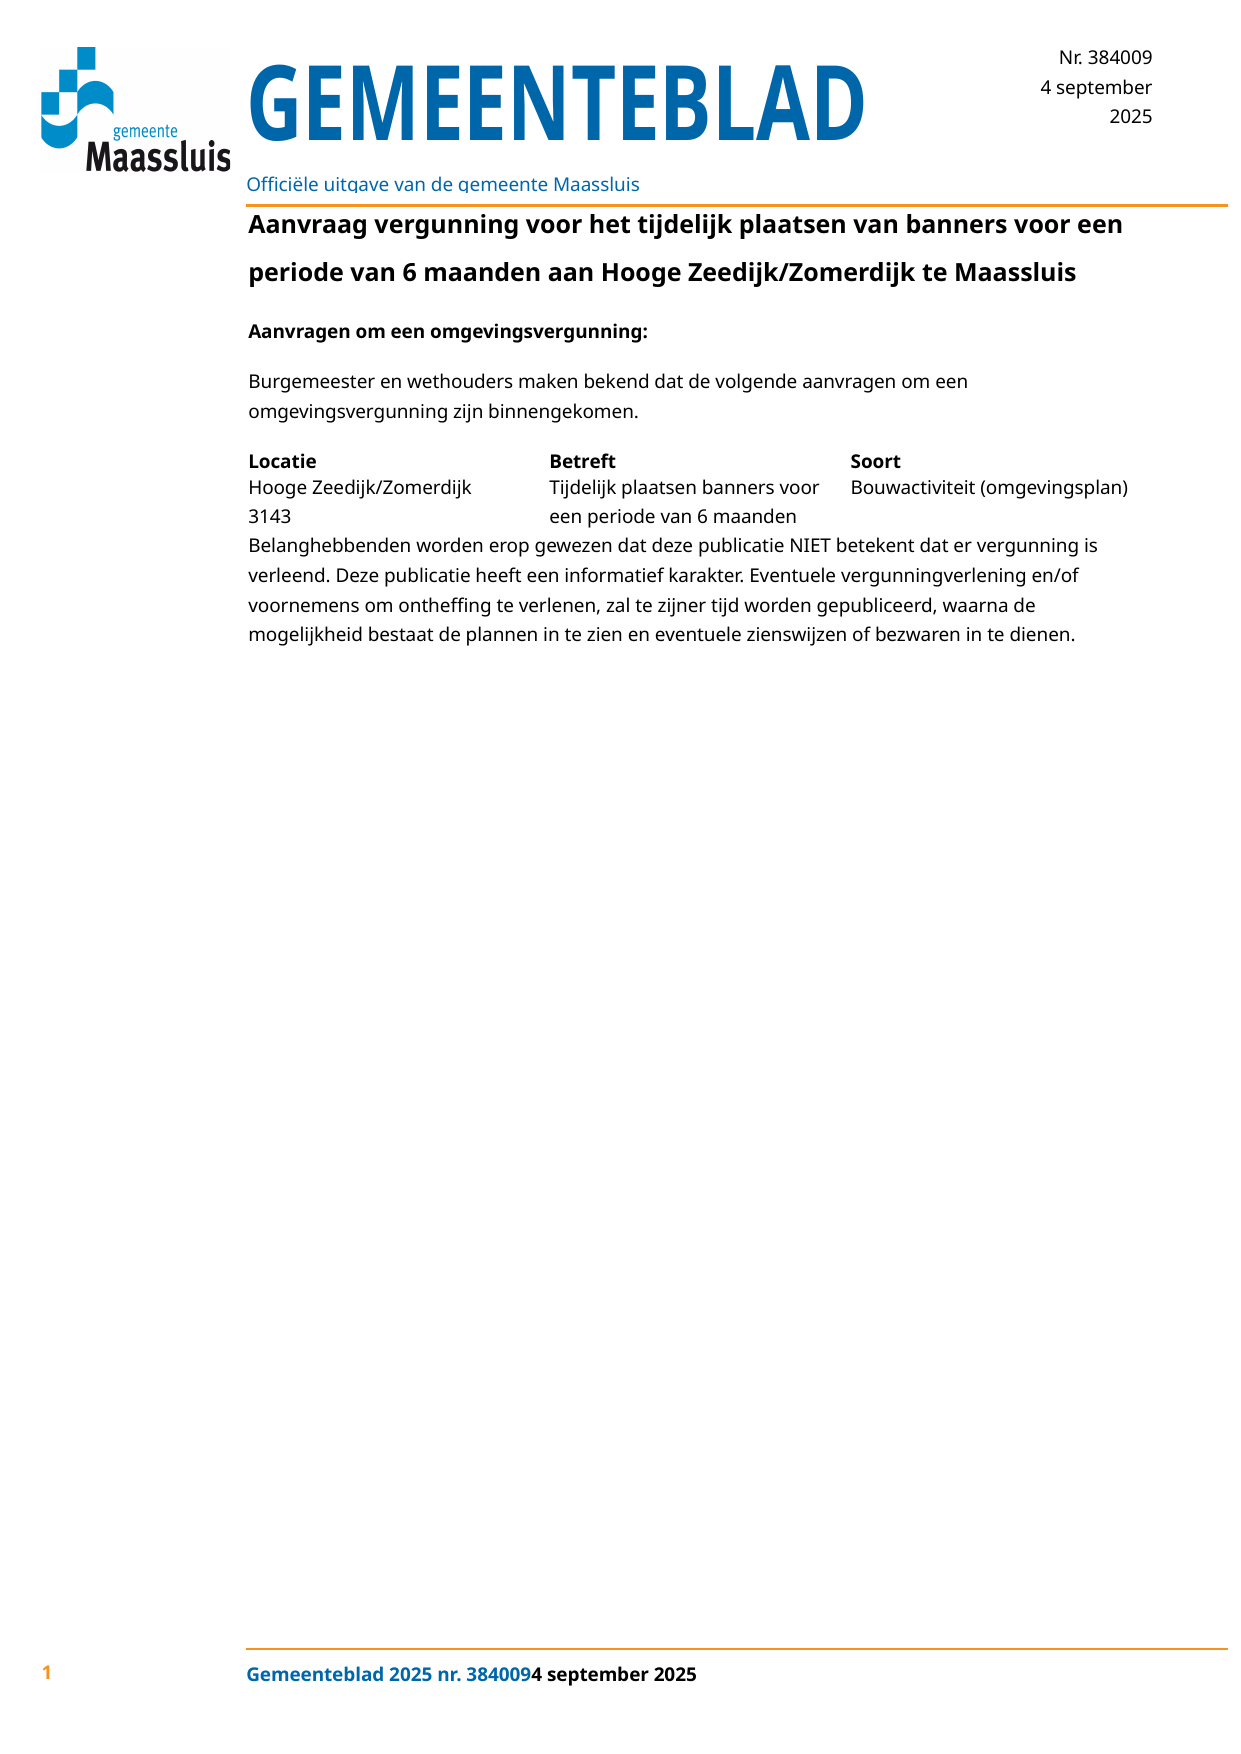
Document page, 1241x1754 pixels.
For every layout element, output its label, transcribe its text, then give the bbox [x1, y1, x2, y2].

table_header Locatie [248, 449, 549, 474]
text Aanvragen om een omgevingsvergunning: [248, 318, 1152, 344]
table_cell Hooge Zeedijk/Zomerdijk 3143 [248, 474, 549, 529]
picture [41, 47, 77, 92]
picture [41, 47, 231, 172]
table_header Betreft [549, 449, 850, 474]
text Belanghebbenden worden erop gewezen dat deze publicatie NIET betekent dat er vergunning is verleend. Deze publicatie heeft een informatief karakter. Eventuele vergunningverlening en/of voornemens om ontheffing te verlenen, zal te zijner tijd worden gepubliceerd, waarna de mogelijkheid bestaat de plannen in te zien en eventuele zienswijzen of bezwaren in te dienen. [248, 533, 1152, 647]
table_cell Tijdelijk plaatsen banners voor een periode van 6 maanden [549, 474, 850, 529]
text Burgemeester en wethouders maken bekend dat de volgende aanvragen om een omgevingsvergunning zijn binnengekomen. [248, 368, 1152, 424]
text Aanvraag vergunning voor het tijdelijk plaatsen van banners voor een periode van 6 maanden aan Hooge Zeedijk/Zomerdijk te Maassluis [248, 207, 1152, 288]
table_cell Bouwactiviteit (omgevingsplan) [850, 474, 1152, 529]
table_header Soort [850, 449, 1152, 474]
